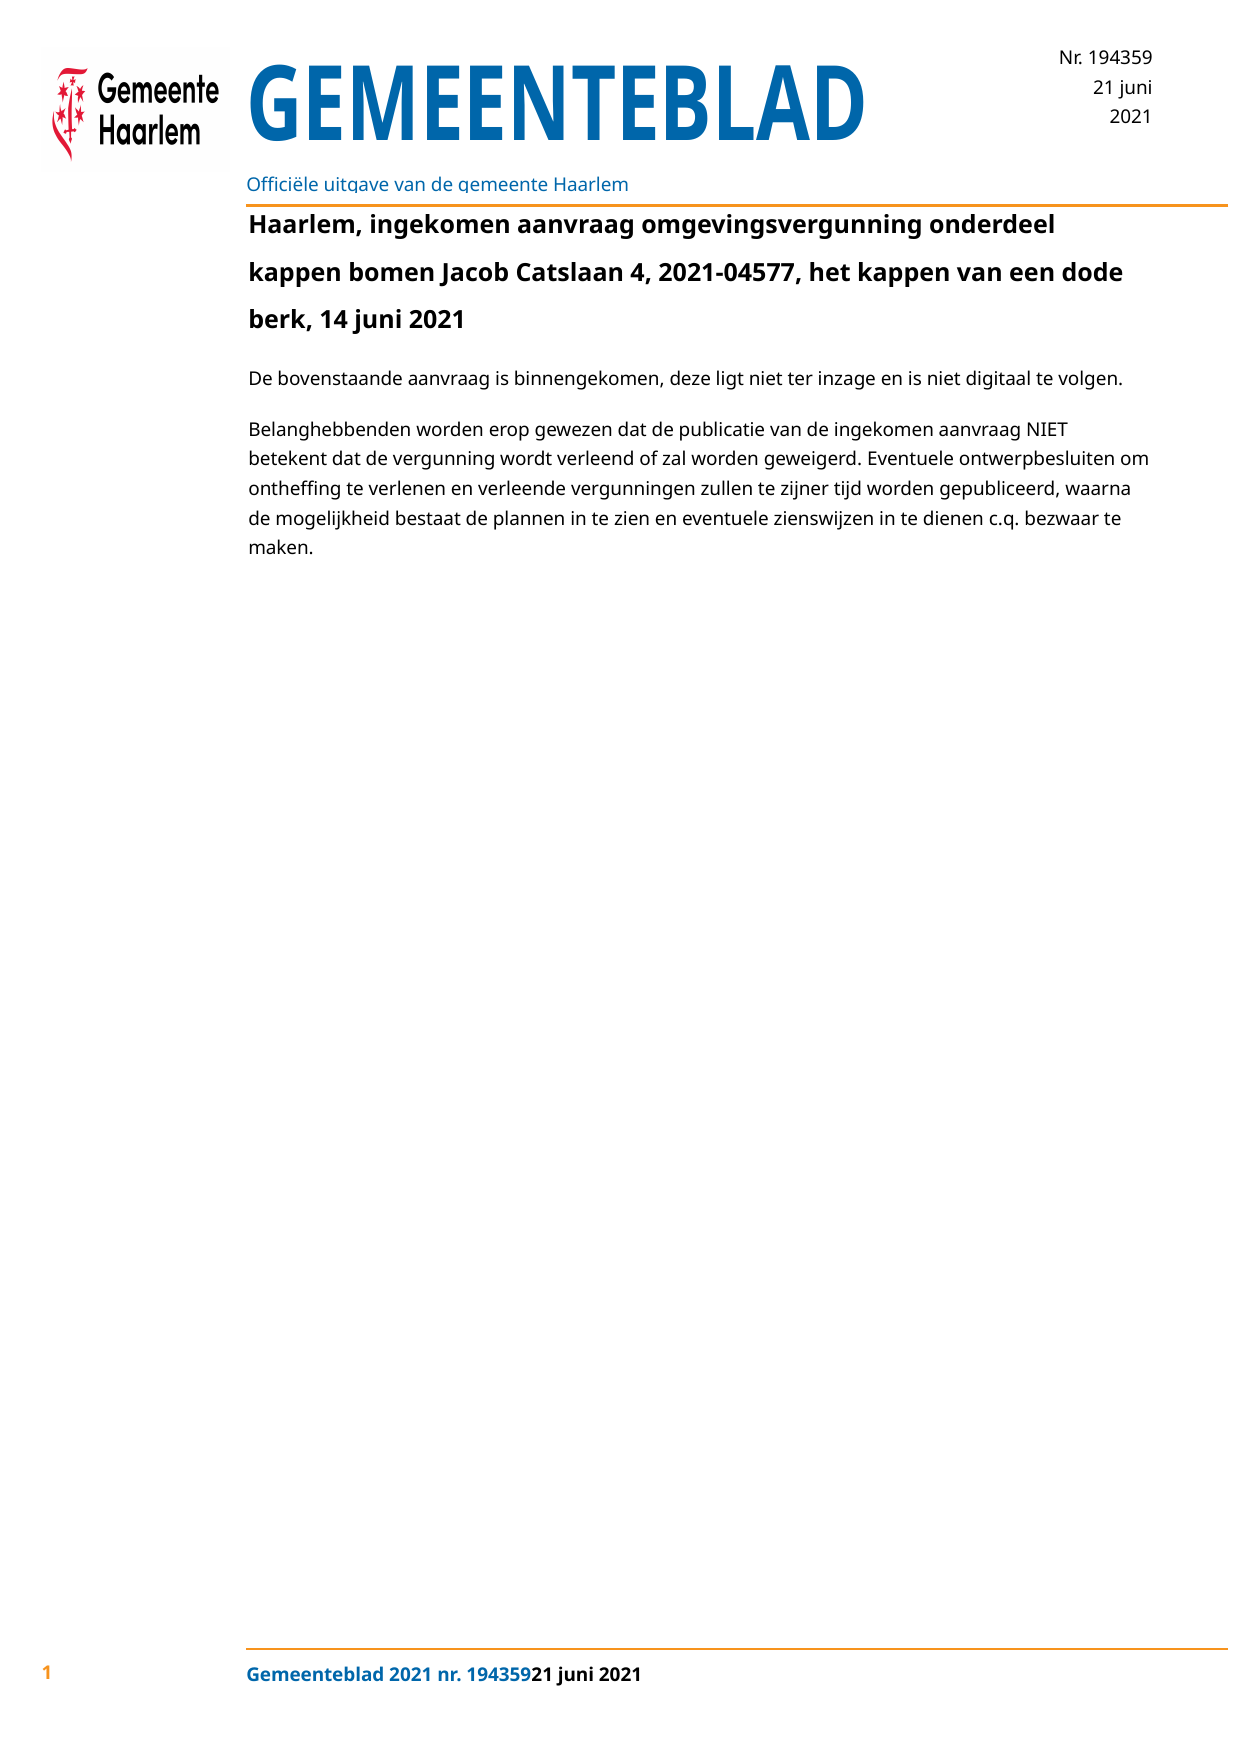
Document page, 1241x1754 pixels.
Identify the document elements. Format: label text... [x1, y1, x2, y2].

picture [41, 47, 231, 172]
text De bovenstaande aanvraag is binnengekomen, deze ligt niet ter inzage en is niet digitaal te volgen. [248, 366, 1152, 391]
text Haarlem, ingekomen aanvraag omgevingsvergunning onderdeel kappen bomen Jacob Catslaan 4, 2021-04577, het kappen van een dode berk, 14 juni 2021 [248, 207, 1152, 336]
text Belanghebbenden worden erop gewezen dat de publicatie van de ingekomen aanvraag NIET betekent dat de vergunning wordt verleend of zal worden geweigerd. Eventuele ontwerpbesluiten om ontheffing te verlenen en verleende vergunningen zullen te zijner tijd worden gepubliceerd, waarna de mogelijkheid bestaat de plannen in te zien en eventuele zienswijzen in te dienen c.q. bezwaar te maken. [248, 416, 1152, 560]
